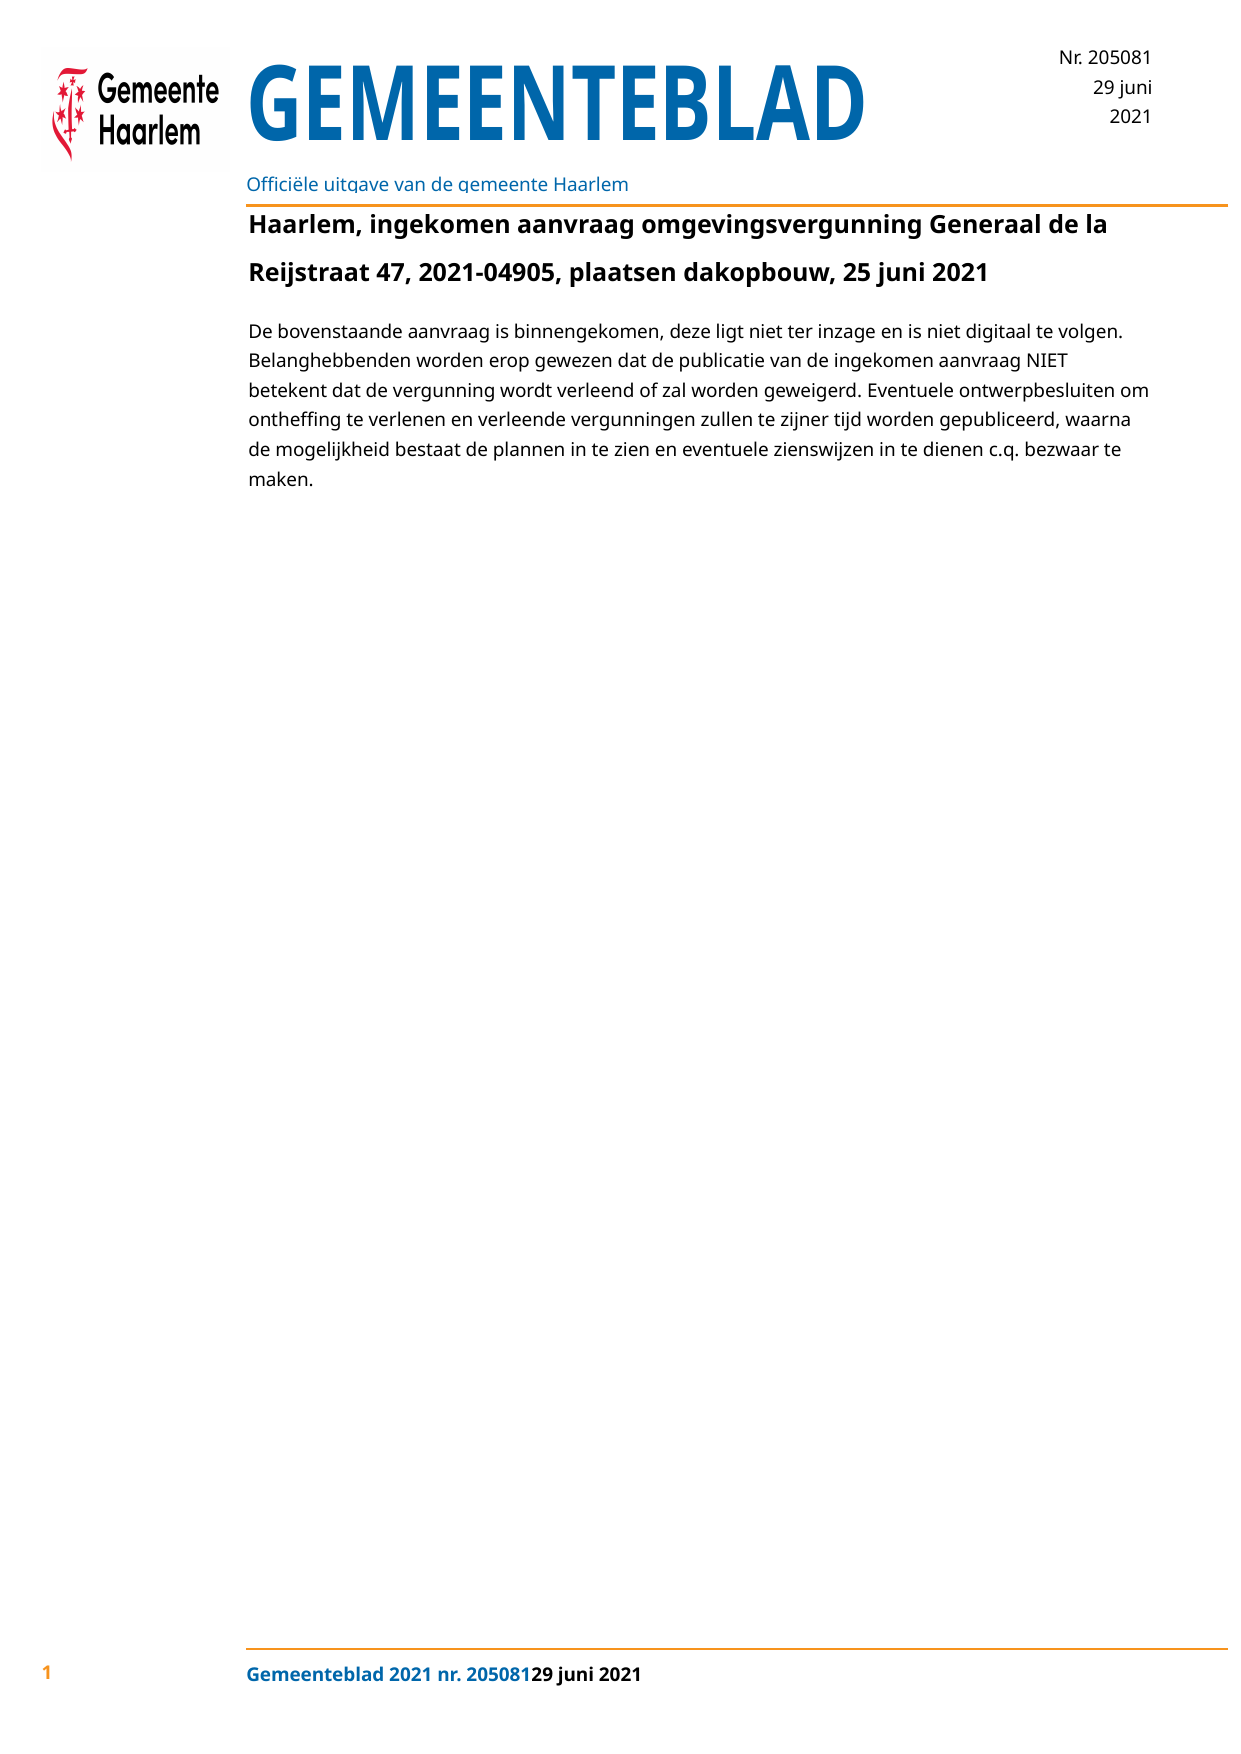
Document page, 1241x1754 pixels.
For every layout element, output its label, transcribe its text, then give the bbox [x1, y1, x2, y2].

picture [41, 47, 231, 172]
text De bovenstaande aanvraag is binnengekomen, deze ligt niet ter inzage en is niet digitaal te volgen. Belanghebbenden worden erop gewezen dat de publicatie van de ingekomen aanvraag NIET betekent dat de vergunning wordt verleend of zal worden geweigerd. Eventuele ontwerpbesluiten om ontheffing te verlenen en verleende vergunningen zullen te zijner tijd worden gepubliceerd, waarna de mogelijkheid bestaat de plannen in te zien en eventuele zienswijzen in te dienen c.q. bezwaar te maken. [248, 318, 1152, 492]
text Haarlem, ingekomen aanvraag omgevingsvergunning Generaal de la Reijstraat 47, 2021-04905, plaatsen dakopbouw, 25 juni 2021 [248, 207, 1152, 288]
